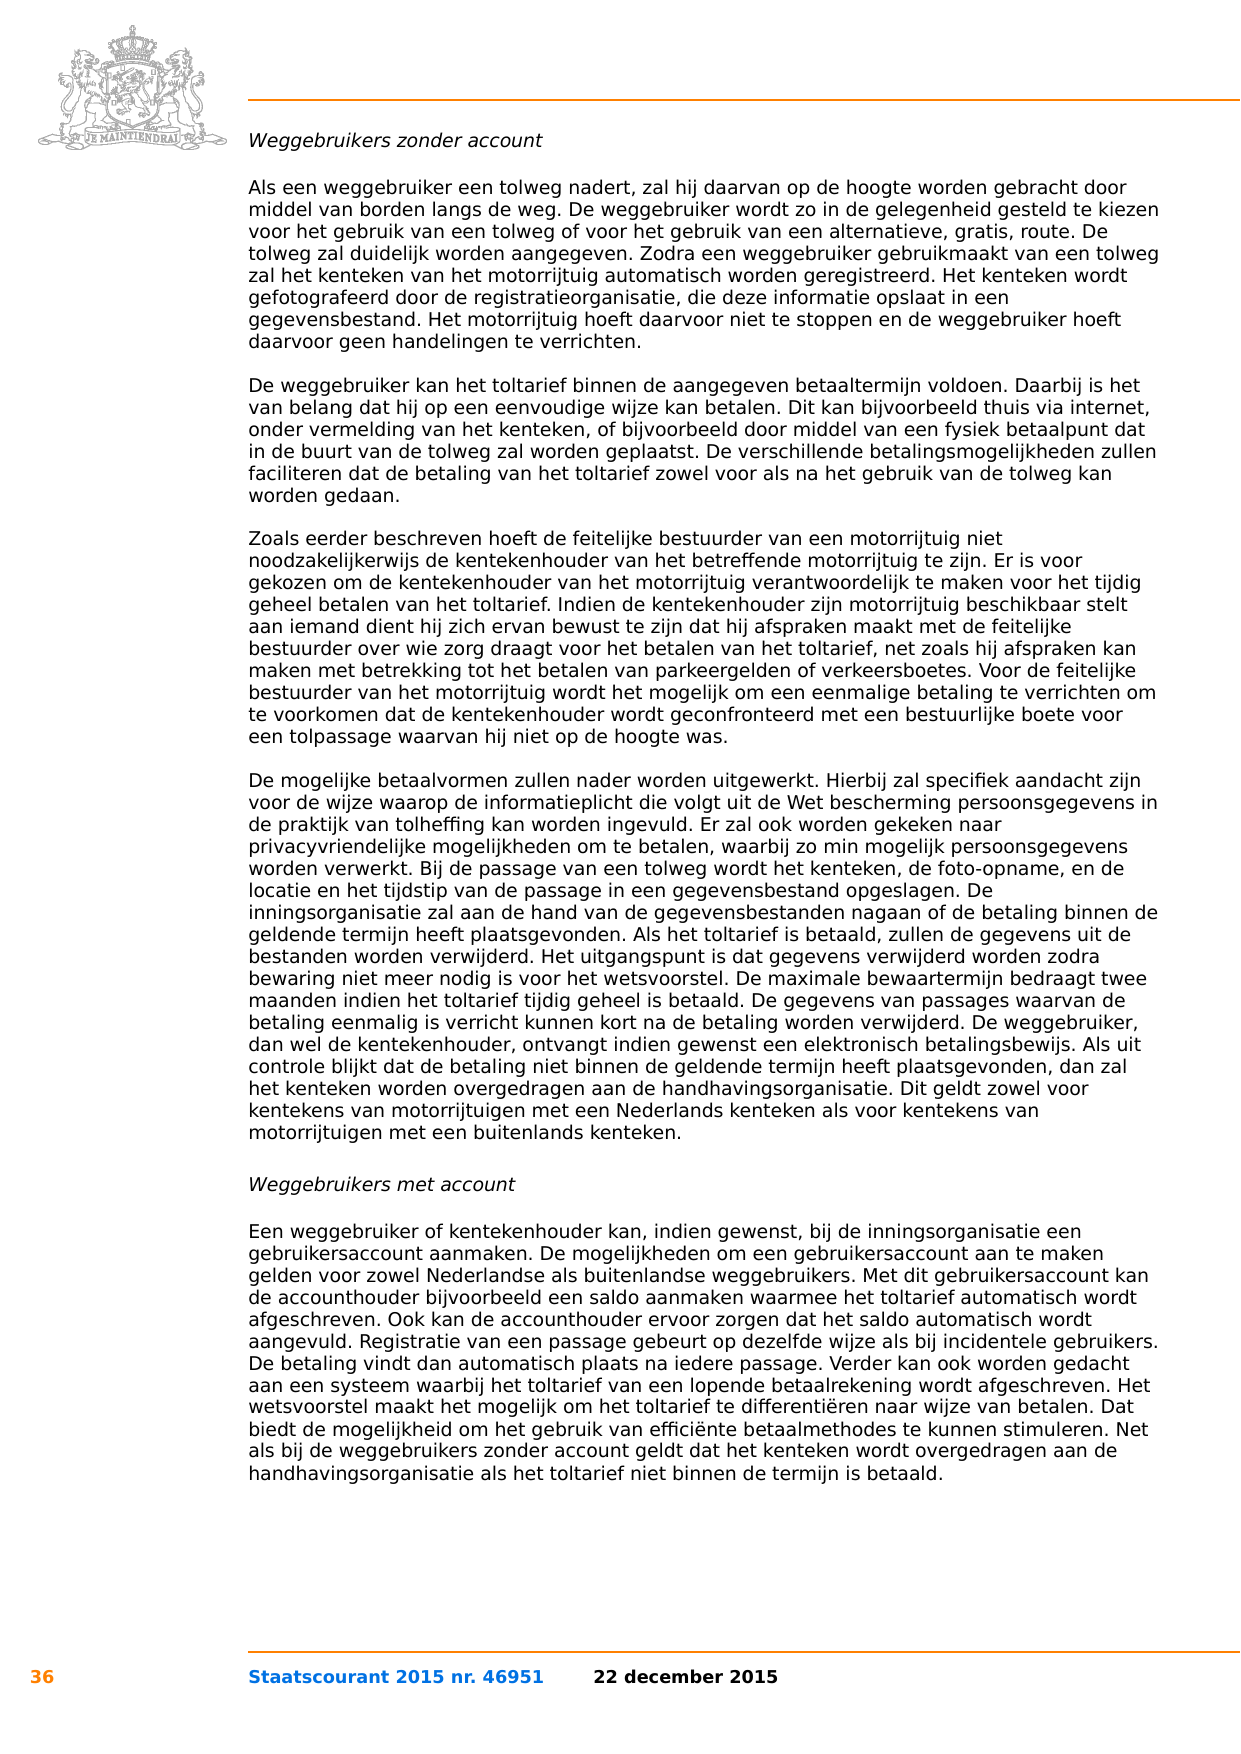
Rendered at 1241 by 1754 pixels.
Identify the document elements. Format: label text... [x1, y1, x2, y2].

picture [38, 25, 227, 150]
text Als een weggebruiker een tolweg nadert, zal hij daarvan op de hoogte worden gebracht door middel van borden langs de weg. De weggebruiker wordt zo in de gelegenheid gesteld te kiezen voor het gebruik van een tolweg of voor het gebruik van een alternatieve, gratis, route. De tolweg zal duidelijk worden aangegeven. Zodra een weggebruiker gebruikmaakt van een tolweg zal het kenteken van het motorrijtuig automatisch worden geregistreerd. Het kenteken wordt gefotografeerd door de registratieorganisatie, die deze informatie opslaat in een gegevensbestand. Het motorrijtuig hoeft daarvoor niet te stoppen en de weggebruiker hoeft daarvoor geen handelingen te verrichten. [248, 177, 1163, 353]
subtitle Weggebruikers met account [248, 1174, 1163, 1196]
text Een weggebruiker of kentekenhouder kan, indien gewenst, bij de inningsorganisatie een gebruikersaccount aanmaken. De mogelijkheden om een gebruikersaccount aan te maken gelden voor zowel Nederlandse als buitenlandse weggebruikers. Met dit gebruikersaccount kan de accounthouder bijvoorbeeld een saldo aanmaken waarmee het toltarief automatisch wordt afgeschreven. Ook kan de accounthouder ervoor zorgen dat het saldo automatisch wordt aangevuld. Registratie van een passage gebeurt op dezelfde wijze als bij incidentele gebruikers. De betaling vindt dan automatisch plaats na iedere passage. Verder kan ook worden gedacht aan een systeem waarbij het toltarief van een lopende betaalrekening wordt afgeschreven. Het wetsvoorstel maakt het mogelijk om het toltarief te differentiëren naar wijze van betalen. Dat biedt de mogelijkheid om het gebruik van efficiënte betaalmethodes te kunnen stimuleren. Net als bij de weggebruikers zonder account geldt dat het kenteken wordt overgedragen aan de handhavingsorganisatie als het toltarief niet binnen de termijn is betaald. [248, 1221, 1163, 1484]
text De weggebruiker kan het toltarief binnen de aangegeven betaaltermijn voldoen. Daarbij is het van belang dat hij op een eenvoudige wijze kan betalen. Dit kan bijvoorbeeld thuis via internet, onder vermelding van het kenteken, of bijvoorbeeld door middel van een fysiek betaalpunt dat in de buurt van de tolweg zal worden geplaatst. De verschillende betalingsmogelijkheden zullen faciliteren dat de betaling van het toltarief zowel voor als na het gebruik van de tolweg kan worden gedaan. [248, 374, 1163, 506]
text De mogelijke betaalvormen zullen nader worden uitgewerkt. Hierbij zal specifiek aandacht zijn voor de wijze waarop de informatieplicht die volgt uit de Wet bescherming persoonsgegevens in de praktijk van tolheffing kan worden ingevuld. Er zal ook worden gekeken naar privacyvriendelijke mogelijkheden om te betalen, waarbij zo min mogelijk persoonsgegevens worden verwerkt. Bij de passage van een tolweg wordt het kenteken, de foto-opname, en de locatie en het tijdstip van de passage in een gegevensbestand opgeslagen. De inningsorganisatie zal aan de hand van de gegevensbestanden nagaan of de betaling binnen de geldende termijn heeft plaatsgevonden. Als het toltarief is betaald, zullen de gegevens uit de bestanden worden verwijderd. Het uitgangspunt is dat gegevens verwijderd worden zodra bewaring niet meer nodig is voor het wetsvoorstel. De maximale bewaartermijn bedraagt twee maanden indien het toltarief tijdig geheel is betaald. De gegevens van passages waarvan de betaling eenmalig is verricht kunnen kort na de betaling worden verwijderd. De weggebruiker, dan wel de kentekenhouder, ontvangt indien gewenst een elektronisch betalingsbewijs. Als uit controle blijkt dat de betaling niet binnen de geldende termijn heeft plaatsgevonden, dan zal het kenteken worden overgedragen aan de handhavingsorganisatie. Dit geldt zowel voor kentekens van motorrijtuigen met een Nederlands kenteken als voor kentekens van motorrijtuigen met een buitenlands kenteken. [248, 770, 1163, 1144]
text Zoals eerder beschreven hoeft de feitelijke bestuurder van een motorrijtuig niet noodzakelijkerwijs de kentekenhouder van het betreffende motorrijtuig te zijn. Er is voor gekozen om de kentekenhouder van het motorrijtuig verantwoordelijk te maken voor het tijdig geheel betalen van het toltarief. Indien de kentekenhouder zijn motorrijtuig beschikbaar stelt aan iemand dient hij zich ervan bewust te zijn dat hij afspraken maakt met de feitelijke bestuurder over wie zorg draagt voor het betalen van het toltarief, net zoals hij afspraken kan maken met betrekking tot het betalen van parkeergelden of verkeersboetes. Voor de feitelijke bestuurder van het motorrijtuig wordt het mogelijk om een eenmalige betaling te verrichten om te voorkomen dat de kentekenhouder wordt geconfronteerd met een bestuurlijke boete voor een tolpassage waarvan hij niet op de hoogte was. [248, 528, 1163, 748]
subtitle Weggebruikers zonder account [248, 130, 1163, 152]
